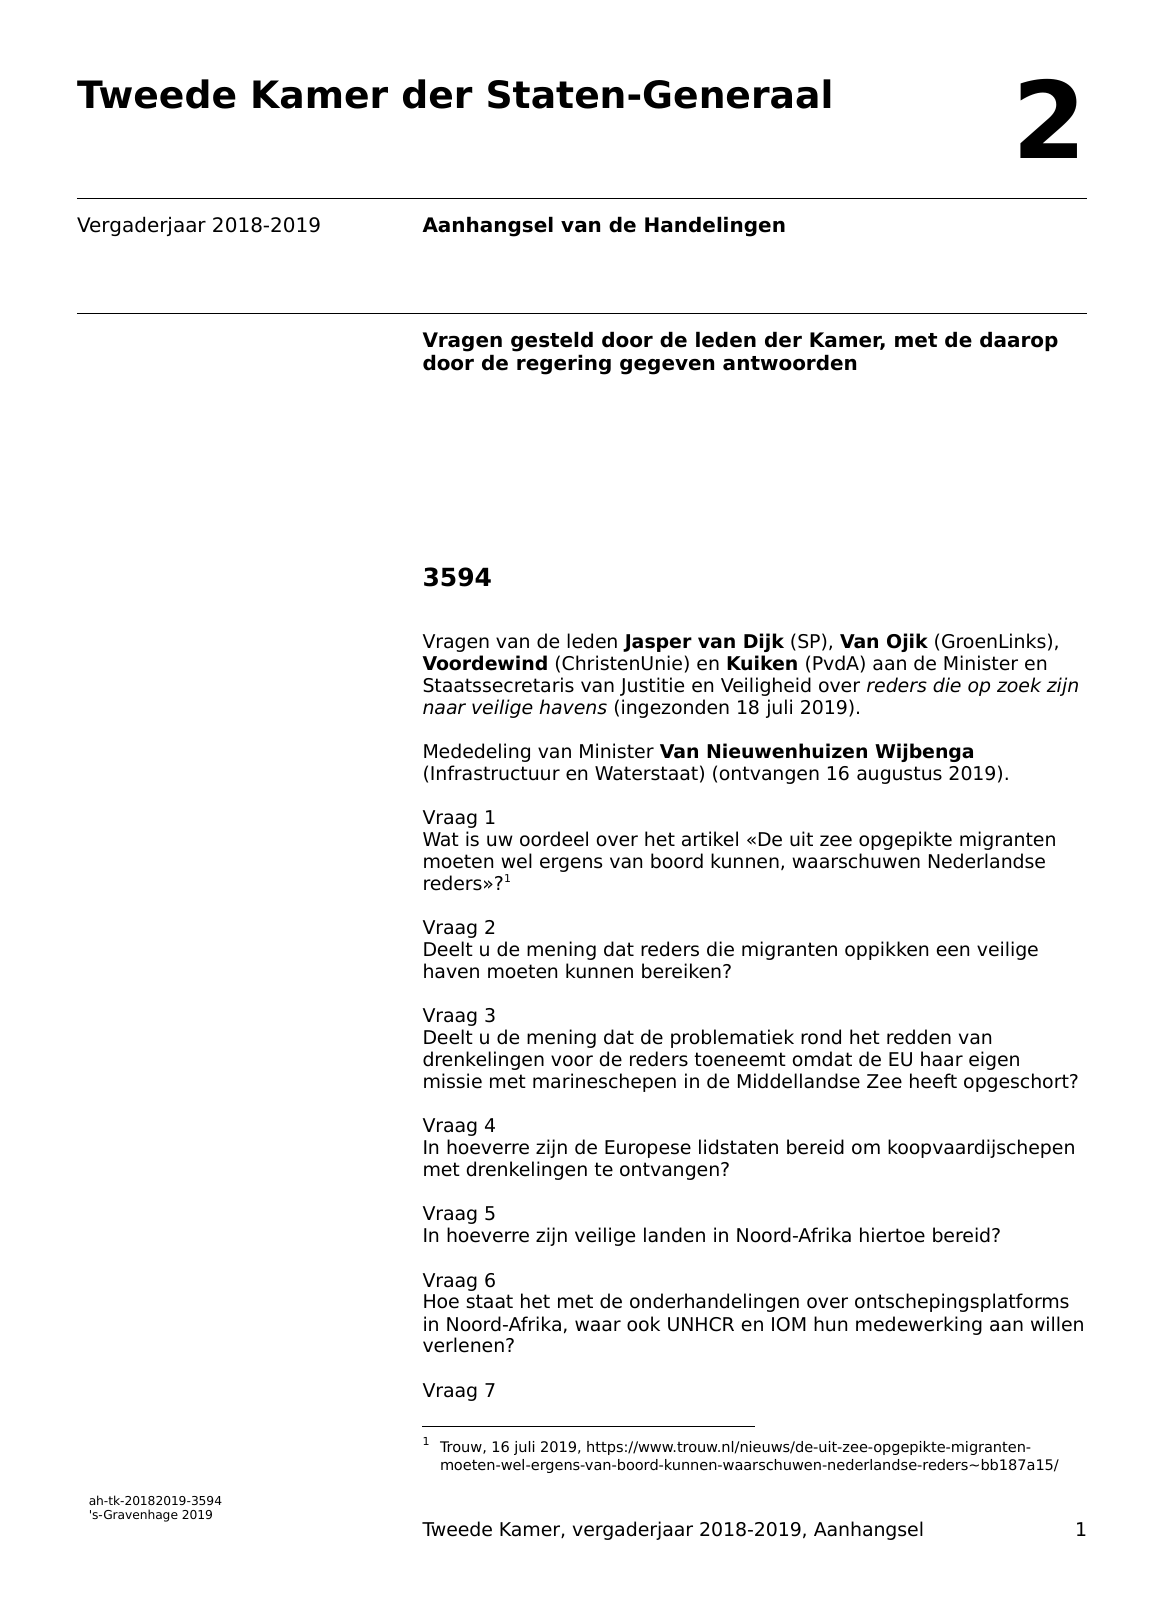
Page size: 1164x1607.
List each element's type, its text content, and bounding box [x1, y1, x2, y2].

text Deelt u de mening dat reders die migranten oppikken een veilige haven moeten kunnen bereiken? [422, 939, 1087, 983]
text Deelt u de mening dat de problematiek rond het redden van drenkelingen voor de reders toeneemt omdat de EU haar eigen missie met marineschepen in de Middellandse Zee heeft opgeschort? [422, 1027, 1087, 1093]
text Hoe staat het met de onderhandelingen over ontschepingsplatforms in Noord-Afrika, waar ook UNHCR en IOM hun medewerking aan willen verlenen? [422, 1291, 1087, 1357]
text Wat is uw oordeel over het artikel «De uit zee opgepikte migranten moeten wel ergens van boord kunnen, waarschuwen Nederlandse reders»? [422, 829, 1087, 895]
text Vraag 3 [422, 1005, 1087, 1027]
text Vragen van de leden Jasper van Dijk (SP), Van Ojik (GroenLinks), Voordewind (ChristenUnie) en Kuiken (PvdA) aan de Minister en Staatssecretaris van Justitie en Veiligheid over reders die op zoek zijn naar veilige havens (ingezonden 18 juli 2019). [422, 631, 1087, 718]
text 's-Gravenhage 2019 [88, 1508, 323, 1522]
text Vraag 1 [422, 807, 1087, 829]
text Vraag 2 [422, 917, 1087, 939]
table_cell Vergaderjaar 2018-2019 [77, 199, 422, 313]
text Vraag 7 [422, 1379, 1087, 1402]
text Mededeling van Minister Van Nieuwenhuizen Wijbenga (Infrastructuur en Waterstaat) (ontvangen 16 augustus 2019). [422, 741, 1087, 785]
table_cell Aanhangsel van de Handelingen [422, 199, 1087, 313]
table_header Tweede Kamer der Staten-Generaal [77, 59, 886, 198]
text In hoeverre zijn veilige landen in Noord-Afrika hiertoe bereid? [422, 1225, 1087, 1247]
table_header 2 [886, 59, 1087, 198]
text Vraag 6 [422, 1269, 1087, 1291]
text ah-tk-20182019-3594 [88, 1494, 323, 1508]
text Vraag 4 [422, 1115, 1087, 1137]
text Vraag 5 [422, 1203, 1087, 1225]
table_cell Vragen gesteld door de leden der Kamer, met de daarop door de regering gegeven antwoorden [422, 314, 1087, 376]
text 3594 [422, 563, 1087, 592]
text Trouw, 16 juli 2019, https://www.trouw.nl/nieuws/de-uit-zee-opgepikte-migranten-moeten-wel-ergens-van-boord-kunnen-waarschuwen-nederlandse-reders~bb187a15/ [422, 1435, 1087, 1474]
text In hoeverre zijn de Europese lidstaten bereid om koopvaardijschepen met drenkelingen te ontvangen? [422, 1137, 1087, 1181]
table_cell [77, 314, 422, 376]
